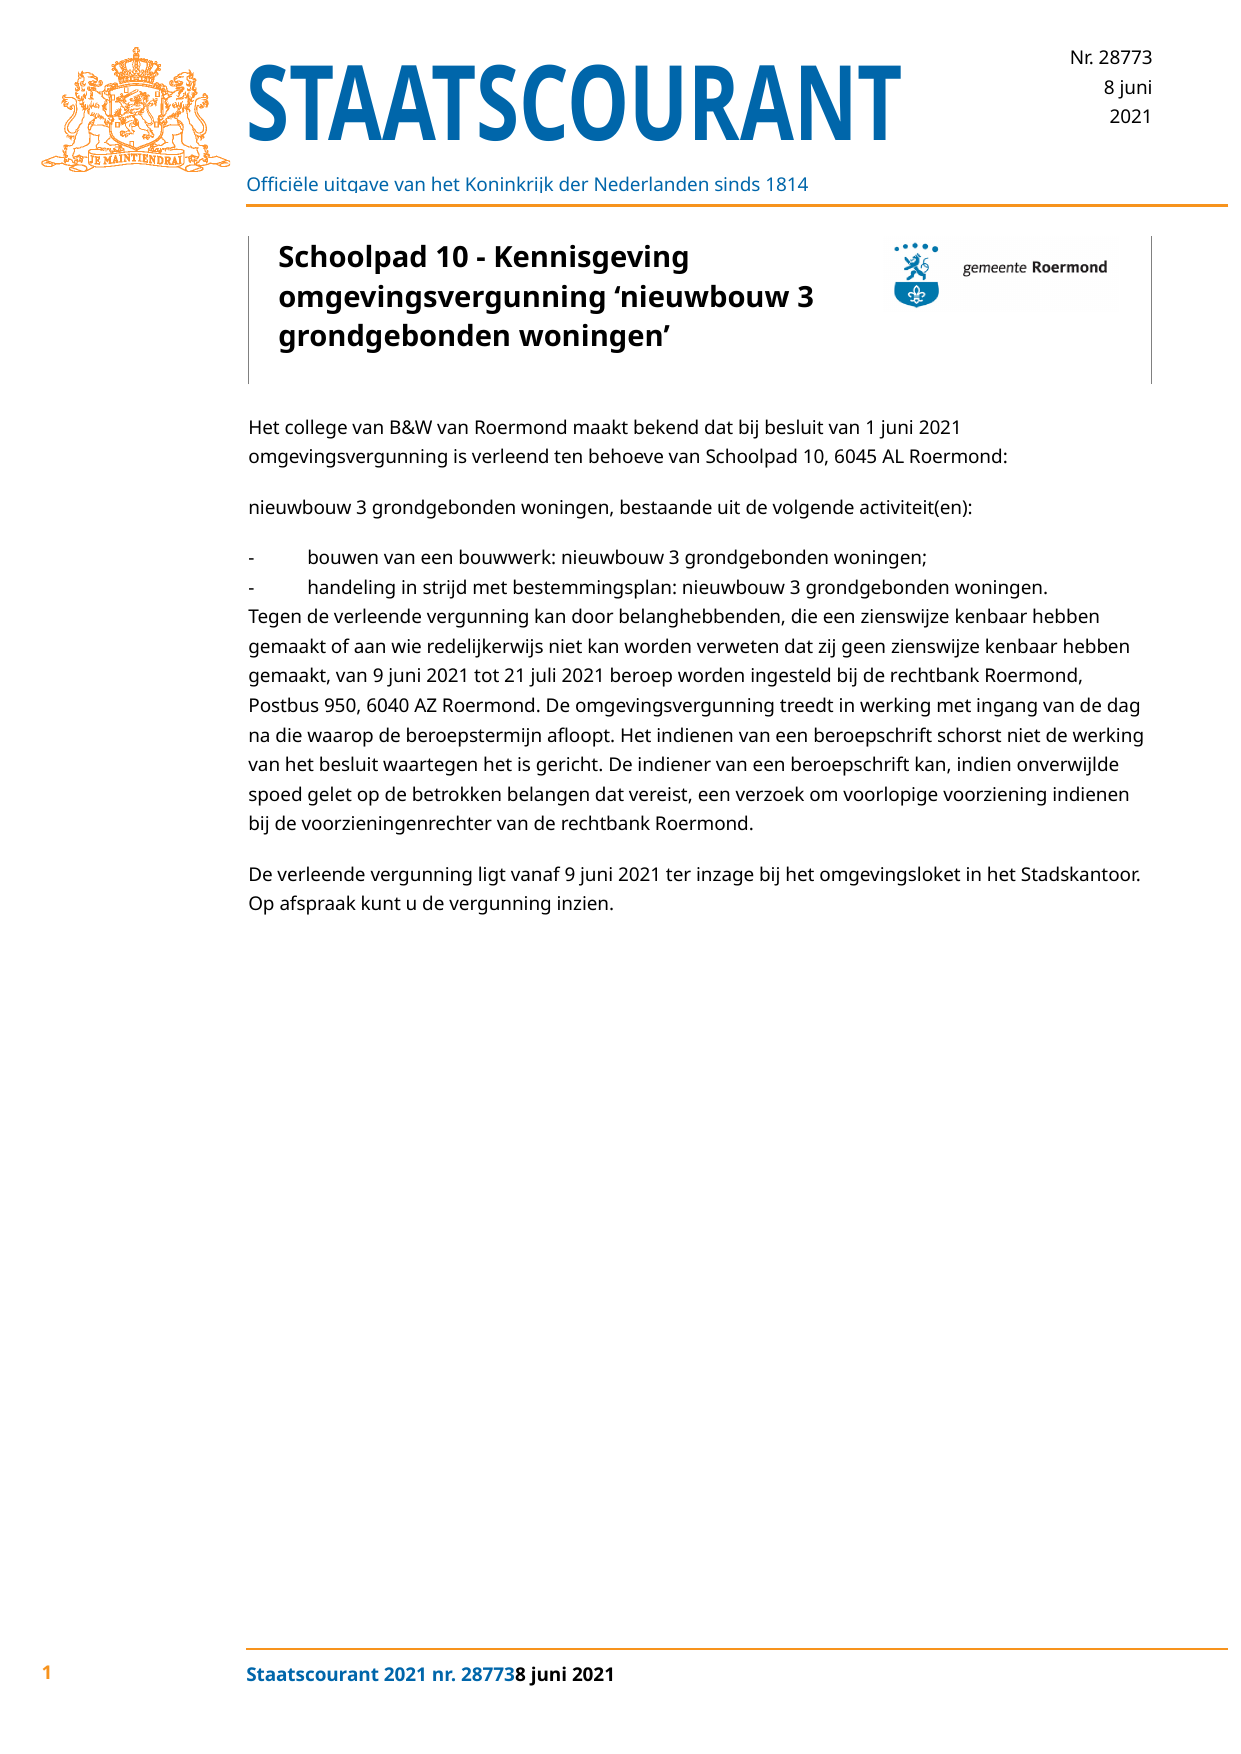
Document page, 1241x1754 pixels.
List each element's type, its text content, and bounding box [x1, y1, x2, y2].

picture [41, 47, 231, 172]
text Tegen de verleende vergunning kan door belanghebbenden, die een zienswijze kenbaar hebben gemaakt of aan wie redelijkerwijs niet kan worden verweten dat zij geen zienswijze kenbaar hebben gemaakt, van 9 juni 2021 tot 21 juli 2021 beroep worden ingesteld bij de rechtbank Roermond, Postbus 950, 6040 AZ Roermond. De omgevingsvergunning treedt in werking met ingang van de dag na die waarop de beroepstermijn afloopt. Het indienen van een beroepschrift schorst niet de werking van het besluit waartegen het is gericht. De indiener van een beroepschrift kan, indien onverwijlde spoed gelet op de betrokken belangen dat vereist, een verzoek om voorlopige voorziening indienen bij de voorzieningenrechter van de rechtbank Roermond. [248, 603, 1152, 836]
text Het college van B&W van Roermond maakt bekend dat bij besluit van 1 juni 2021 omgevingsvergunning is verleend ten behoeve van Schoolpad 10, 6045 AL Roermond: [248, 414, 1152, 469]
text nieuwbouw 3 grondgebonden woningen, bestaande uit de volgende activiteit(en): [248, 494, 1152, 520]
table_header Schoolpad 10 - Kennisgeving omgevingsvergunning ‘nieuwbouw 3 grondgebonden woningen’ [249, 236, 850, 384]
text De verleende vergunning ligt vanaf 9 juni 2021 ter inzage bij het omgevingsloket in het Stadskantoor. Op afspraak kunt u de vergunning inzien. [248, 861, 1152, 916]
list handeling in strijd met bestemmingsplan: nieuwbouw 3 grondgebonden woningen. [248, 574, 1152, 600]
table_header [850, 236, 1151, 384]
list bouwen van een bouwwerk: nieuwbouw 3 grondgebonden woningen; [248, 544, 1152, 570]
picture [882, 236, 1119, 312]
